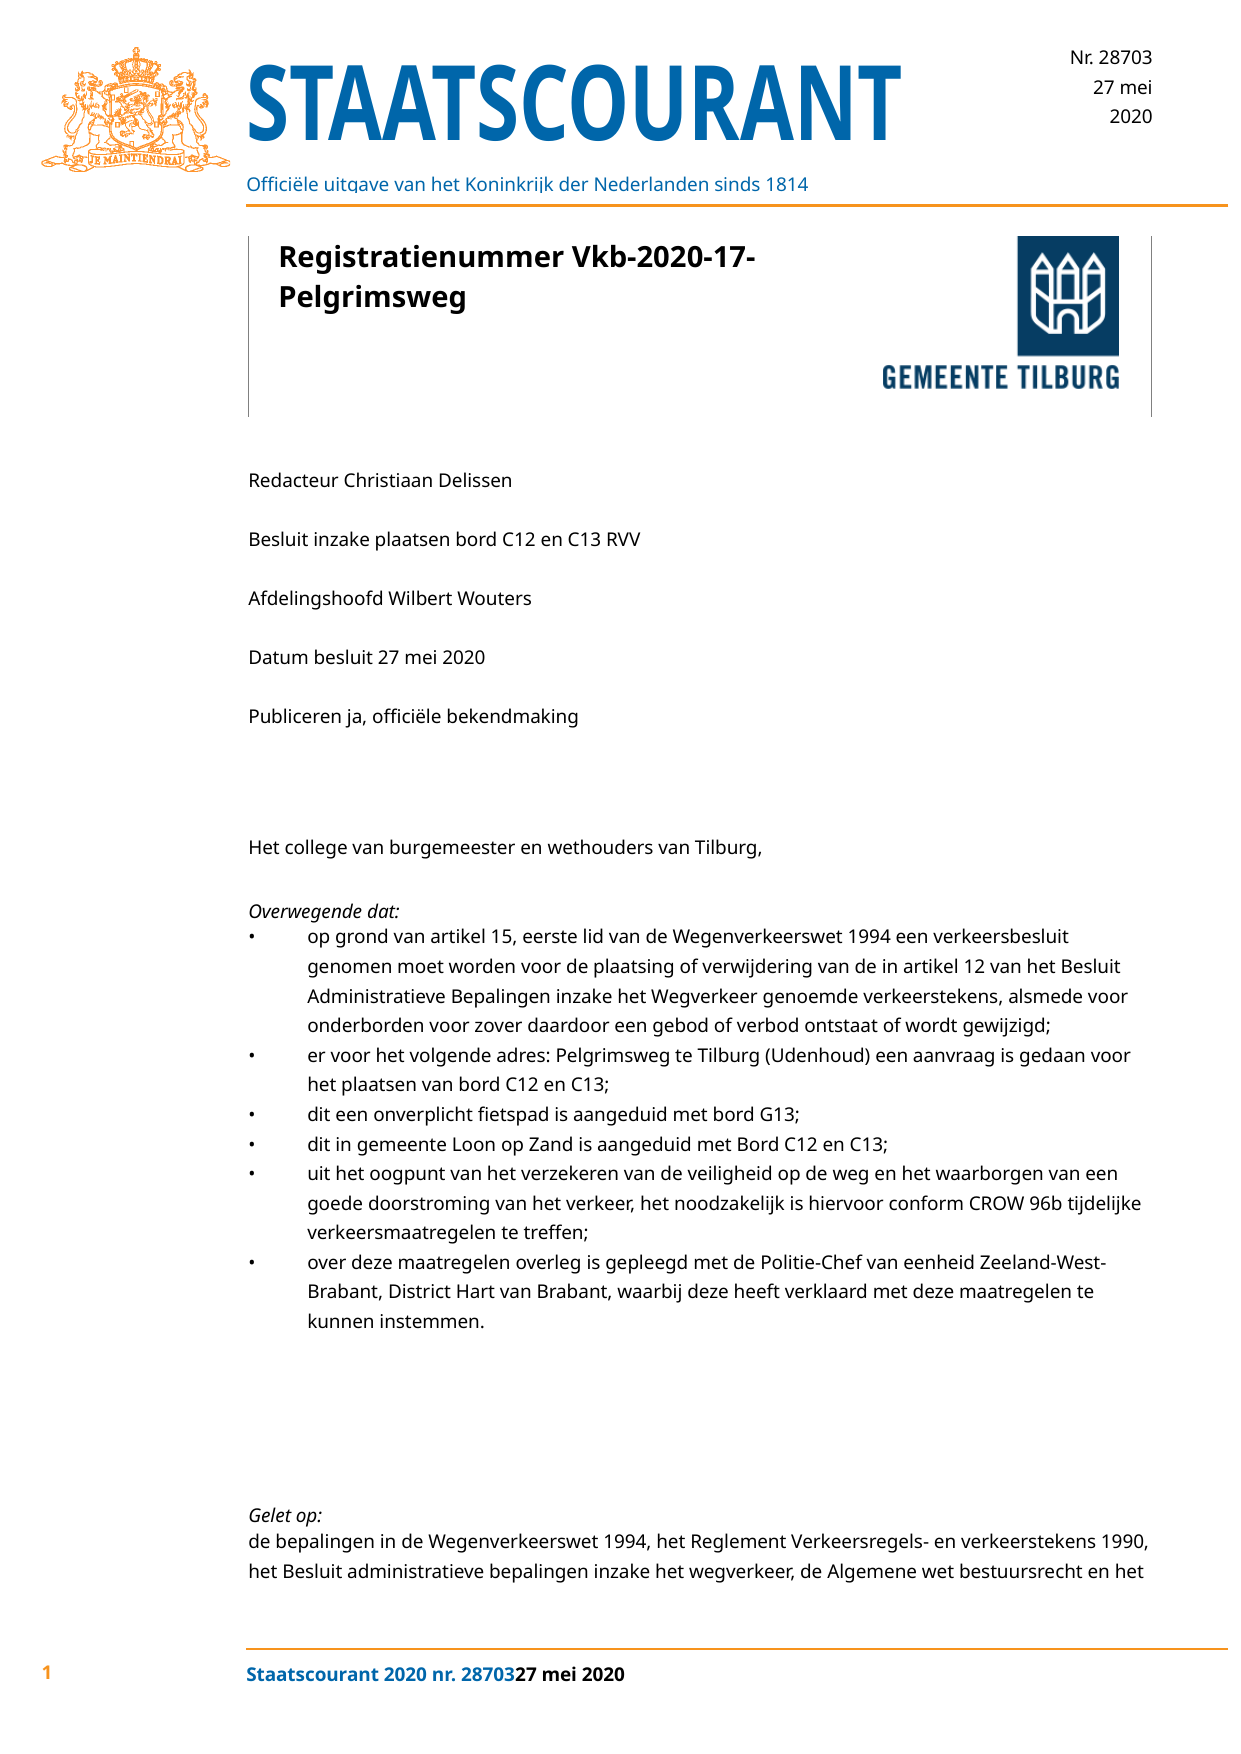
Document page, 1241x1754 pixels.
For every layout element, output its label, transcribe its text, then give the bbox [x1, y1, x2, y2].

text Afdelingshoofd Wilbert Wouters [248, 585, 1152, 611]
text Het college van burgemeester en wethouders van Tilburg, [248, 834, 1152, 860]
text Besluit inzake plaatsen bord C12 en C13 RVV [248, 526, 1152, 552]
list er voor het volgende adres: Pelgrimsweg te Tilburg (Udenhoud) een aanvraag is gedaan voor het plaatsen van bord C12 en C13; [248, 1042, 1152, 1097]
list uit het oogpunt van het verzekeren van de veiligheid op de weg en het waarborgen van een goede doorstroming van het verkeer, het noodzakelijk is hiervoor conform CROW 96b tijdelijke verkeersmaatregelen te treffen; [248, 1160, 1152, 1245]
list over deze maatregelen overleg is gepleegd met de Politie-Chef van eenheid Zeeland-West-Brabant, District Hart van Brabant, waarbij deze heeft verklaard met deze maatregelen te kunnen instemmen. [248, 1249, 1152, 1334]
text Gelet op: [248, 1503, 1152, 1528]
table_header Registratienummer Vkb-2020-17-Pelgrimsweg [249, 236, 850, 417]
list op grond van artikel 15, eerste lid van de Wegenverkeerswet 1994 een verkeersbesluit genomen moet worden voor de plaatsing of verwijdering van de in artikel 12 van het Besluit Administratieve Bepalingen inzake het Wegverkeer genoemde verkeerstekens, alsmede voor onderborden voor zover daardoor een gebod of verbod ontstaat of wordt gewijzigd; [248, 924, 1152, 1038]
text de bepalingen in de Wegenverkeerswet 1994, het Reglement Verkeersregels- en verkeerstekens 1990, het Besluit administratieve bepalingen inzake het wegverkeer, de Algemene wet bestuursrecht en het [248, 1528, 1152, 1584]
text Publiceren ja, officiële bekendmaking [248, 703, 1152, 729]
picture [882, 236, 1119, 391]
list dit een onverplicht fietspad is aangeduid met bord G13; [248, 1101, 1152, 1127]
text Redacteur Christiaan Delissen [248, 467, 1152, 493]
table_header [850, 236, 1151, 417]
text Overwegende dat: [248, 898, 1152, 924]
list dit in gemeente Loon op Zand is aangeduid met Bord C12 en C13; [248, 1131, 1152, 1156]
picture [41, 47, 231, 172]
text Datum besluit 27 mei 2020 [248, 644, 1152, 670]
